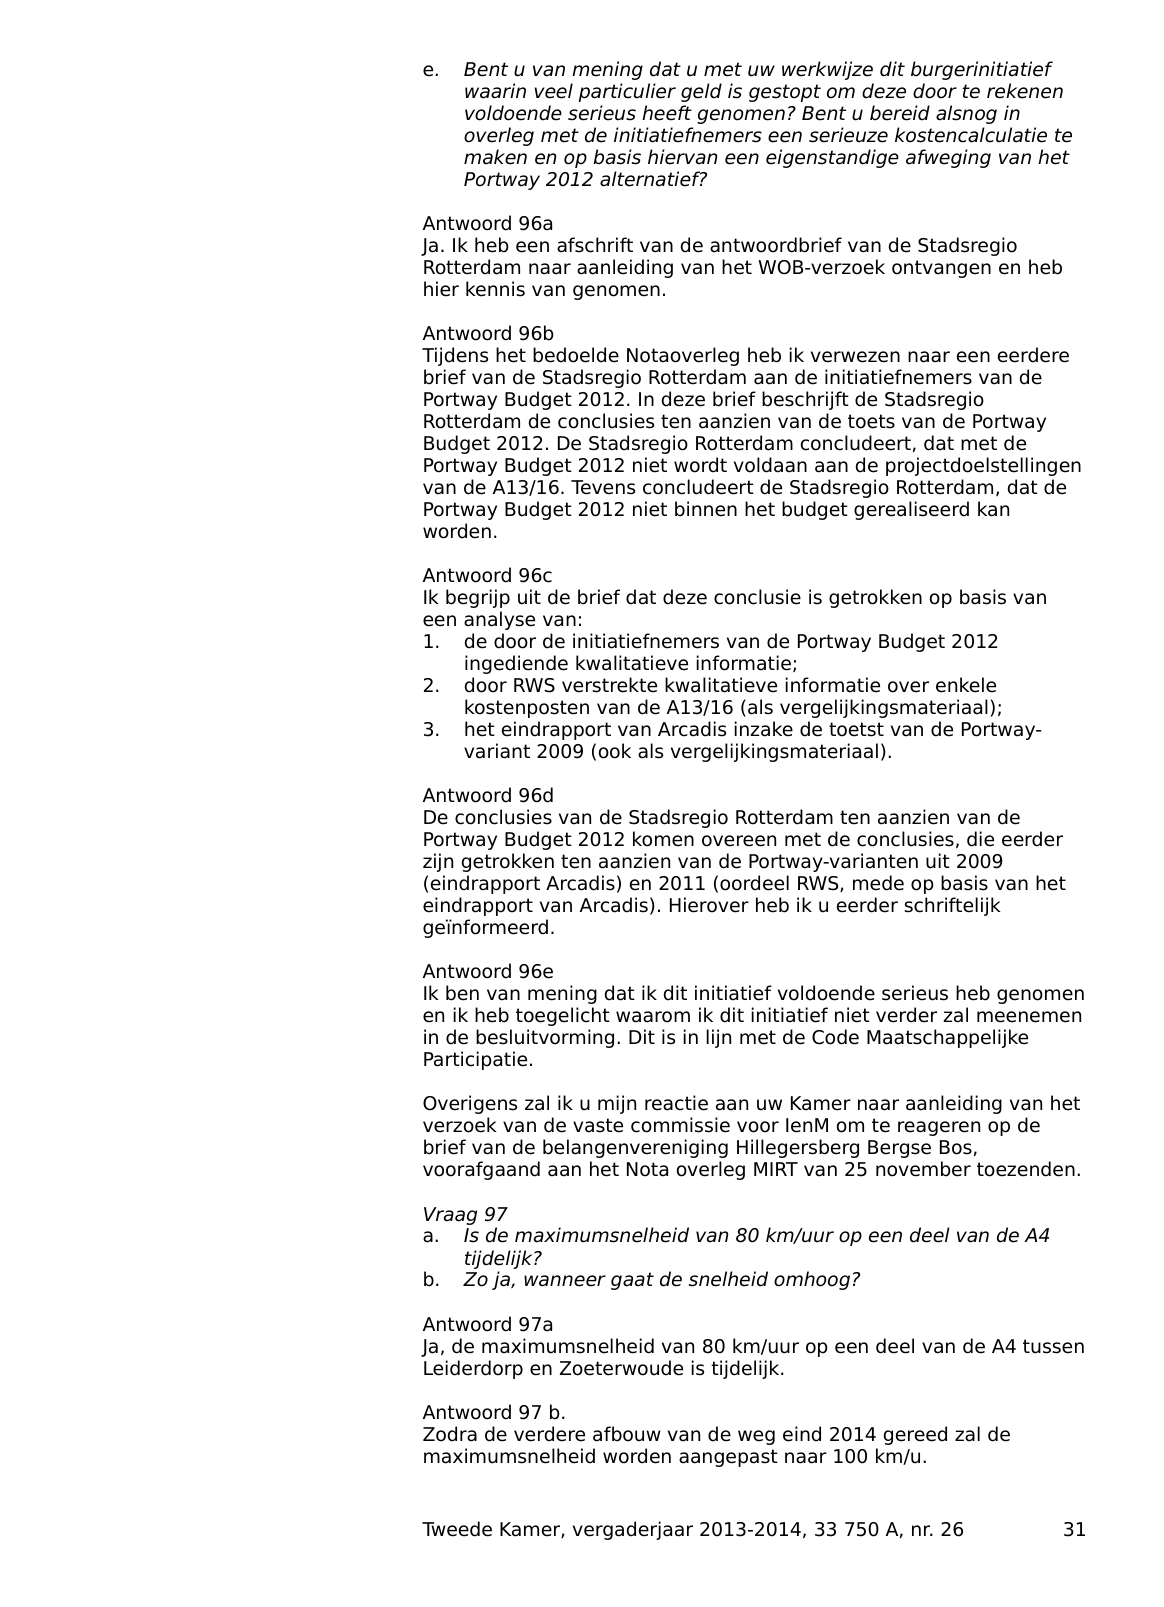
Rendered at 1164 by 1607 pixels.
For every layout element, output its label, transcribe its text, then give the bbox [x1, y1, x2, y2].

text Antwoord 96b [422, 323, 1087, 345]
text Antwoord 96c [422, 565, 1087, 587]
text Vraag 97 [422, 1203, 1087, 1225]
text Antwoord 97a [422, 1313, 1087, 1336]
text Ja, de maximumsnelheid van 80 km/uur op een deel van de A4 tussen Leiderdorp en Zoeterwoude is tijdelijk. [422, 1336, 1087, 1379]
text e. Bent u van mening dat u met uw werkwijze dit burgerinitiatief waarin veel particulier geld is gestopt om deze door te rekenen voldoende serieus heeft genomen? Bent u bereid alsnog in overleg met de initiatiefnemers een serieuze kostencalculatie te maken en op basis hiervan een eigenstandige afweging van het Portway 2012 alternatief? [422, 59, 1087, 191]
text Tijdens het bedoelde Notaoverleg heb ik verwezen naar een eerdere brief van de Stadsregio Rotterdam aan de initiatiefnemers van de Portway Budget 2012. In deze brief beschrijft de Stadsregio Rotterdam de conclusies ten aanzien van de toets van de Portway Budget 2012. De Stadsregio Rotterdam concludeert, dat met de Portway Budget 2012 niet wordt voldaan aan de projectdoelstellingen van de A13/16. Tevens concludeert de Stadsregio Rotterdam, dat de Portway Budget 2012 niet binnen het budget gerealiseerd kan worden. [422, 345, 1087, 543]
text De conclusies van de Stadsregio Rotterdam ten aanzien van de Portway Budget 2012 komen overeen met de conclusies, die eerder zijn getrokken ten aanzien van de Portway-varianten uit 2009 (eindrapport Arcadis) en 2011 (oordeel RWS, mede op basis van het eindrapport van Arcadis). Hierover heb ik u eerder schriftelijk geïnformeerd. [422, 807, 1087, 939]
text 3. het eindrapport van Arcadis inzake de toetst van de Portway-variant 2009 (ook als vergelijkingsmateriaal). [422, 719, 1087, 763]
text Antwoord 96d [422, 785, 1087, 807]
text Antwoord 96a [422, 213, 1087, 235]
text Ik ben van mening dat ik dit initiatief voldoende serieus heb genomen en ik heb toegelicht waarom ik dit initiatief niet verder zal meenemen in de besluitvorming. Dit is in lijn met de Code Maatschappelijke Participatie. [422, 983, 1087, 1071]
text 2. door RWS verstrekte kwalitatieve informatie over enkele kostenposten van de A13/16 (als vergelijkingsmateriaal); [422, 675, 1087, 719]
text Ik begrijp uit de brief dat deze conclusie is getrokken op basis van een analyse van: [422, 587, 1087, 631]
text b. Zo ja, wanneer gaat de snelheid omhoog? [422, 1269, 1087, 1291]
text Zodra de verdere afbouw van de weg eind 2014 gereed zal de maximumsnelheid worden aangepast naar 100 km/u. [422, 1424, 1087, 1468]
text a. Is de maximumsnelheid van 80 km/uur op een deel van de A4 tijdelijk? [422, 1225, 1087, 1269]
text Antwoord 96e [422, 961, 1087, 983]
text Antwoord 97 b. [422, 1402, 1087, 1424]
text Overigens zal ik u mijn reactie aan uw Kamer naar aanleiding van het verzoek van de vaste commissie voor IenM om te reageren op de brief van de belangenvereniging Hillegersberg Bergse Bos, voorafgaand aan het Nota overleg MIRT van 25 november toezenden. [422, 1093, 1087, 1181]
text Ja. Ik heb een afschrift van de antwoordbrief van de Stadsregio Rotterdam naar aanleiding van het WOB-verzoek ontvangen en heb hier kennis van genomen. [422, 235, 1087, 301]
text 1. de door de initiatiefnemers van de Portway Budget 2012 ingediende kwalitatieve informatie; [422, 631, 1087, 675]
